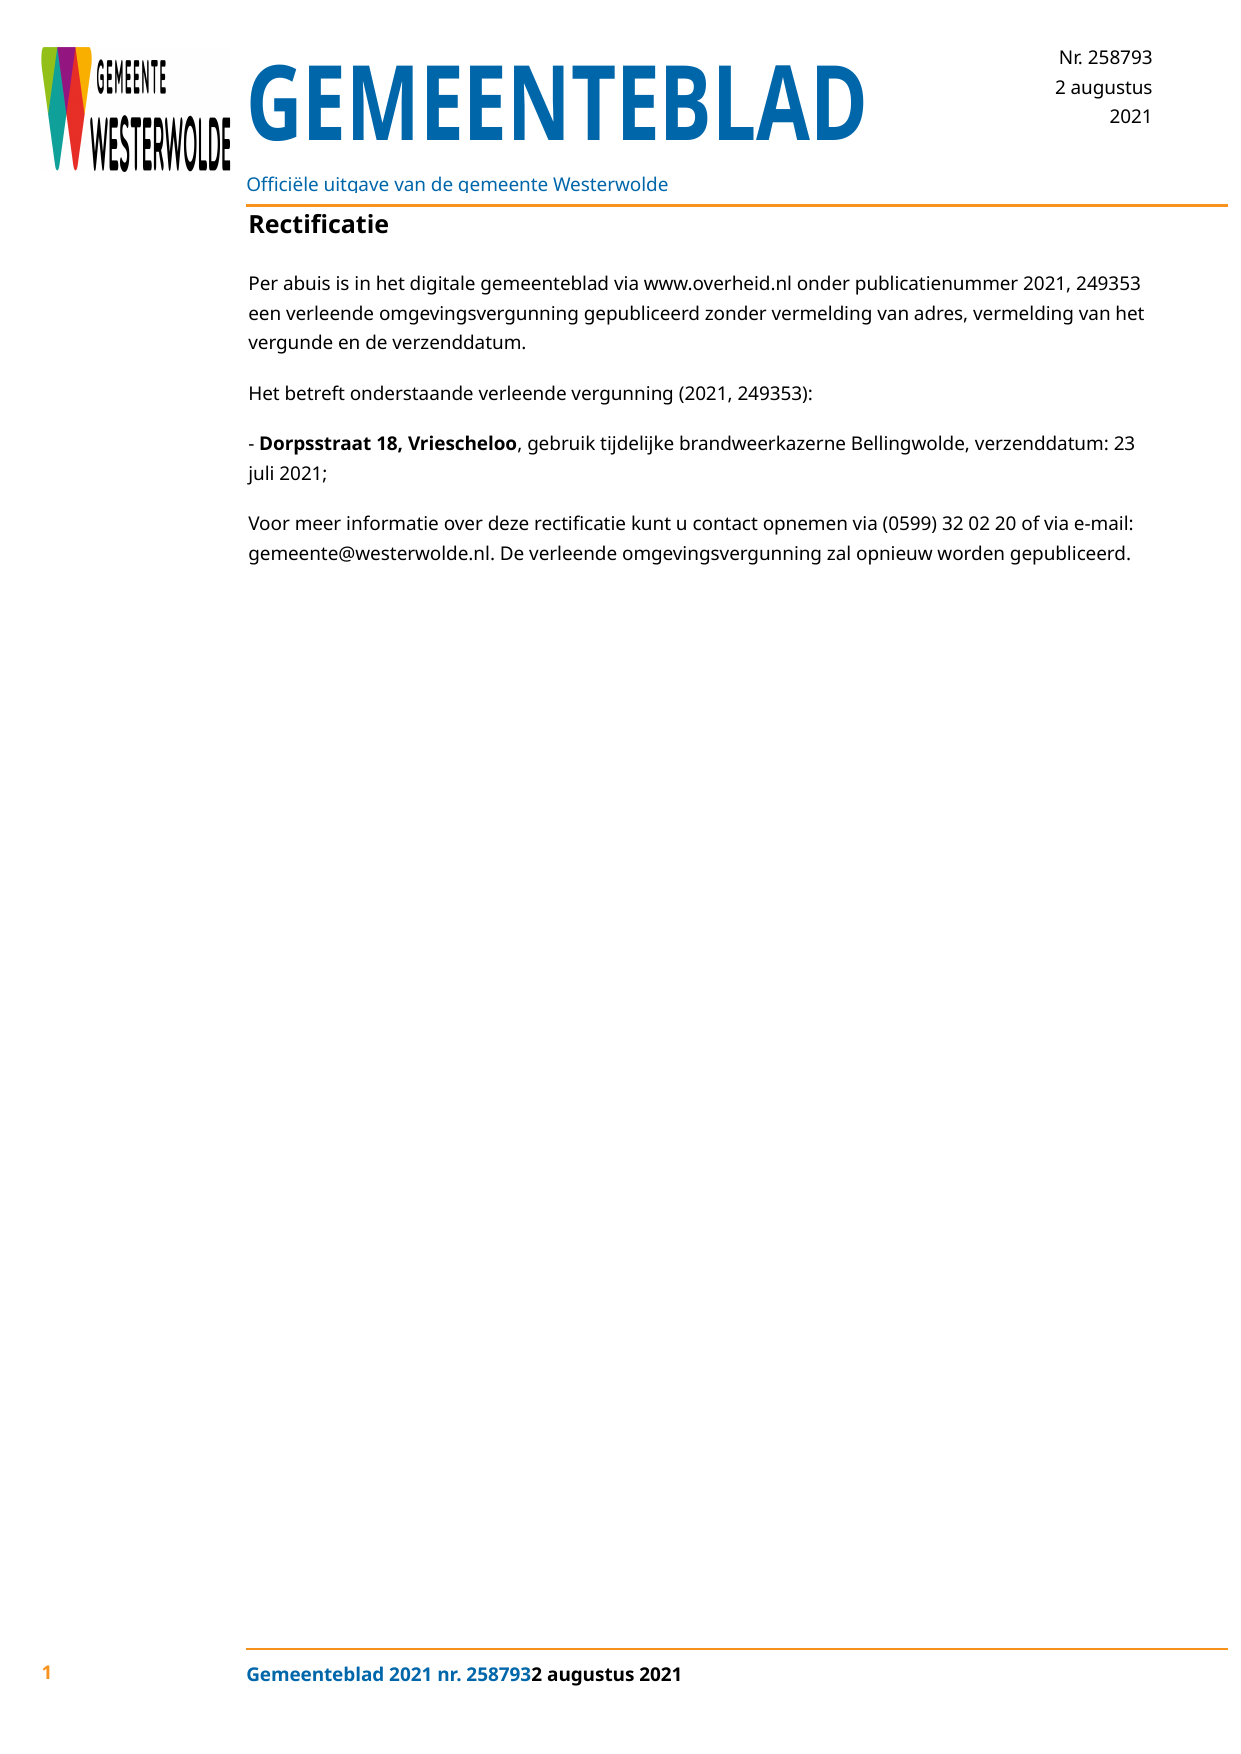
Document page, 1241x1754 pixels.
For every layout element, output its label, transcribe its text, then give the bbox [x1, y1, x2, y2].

text Per abuis is in het digitale gemeenteblad via www.overheid.nl onder publicatienummer 2021, 249353 een verleende omgevingsvergunning gepubliceerd zonder vermelding van adres, vermelding van het vergunde en de verzenddatum. [248, 270, 1152, 355]
text - Dorpsstraat 18, Vriescheloo, gebruik tijdelijke brandweerkazerne Bellingwolde, verzenddatum: 23 juli 2021; [248, 430, 1152, 486]
picture [41, 47, 231, 172]
text Voor meer informatie over deze rectificatie kunt u contact opnemen via (0599) 32 02 20 of via e-mail: gemeente@westerwolde.nl. De verleende omgevingsvergunning zal opnieuw worden gepubliceerd. [248, 510, 1152, 566]
text Rectificatie [248, 207, 1152, 241]
text Het betreft onderstaande verleende vergunning (2021, 249353): [248, 380, 1152, 406]
